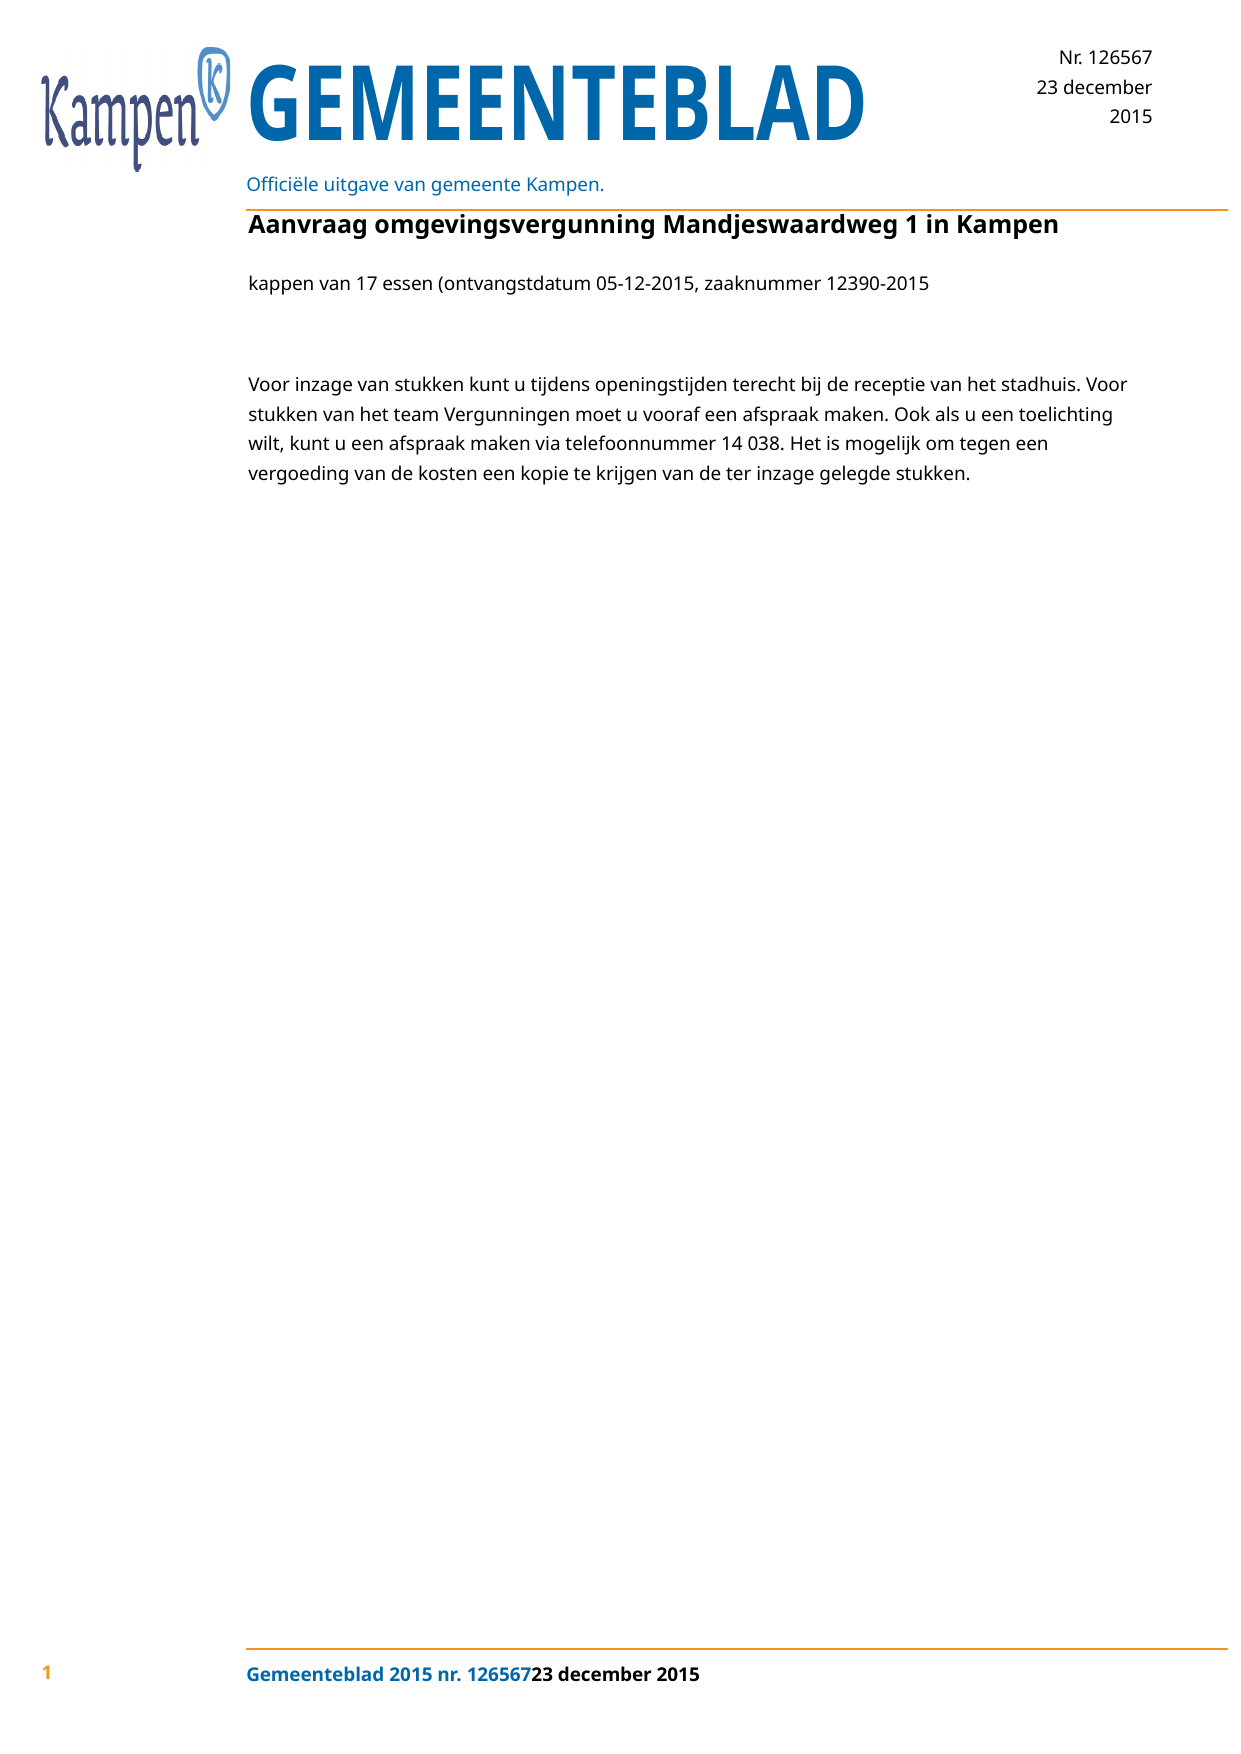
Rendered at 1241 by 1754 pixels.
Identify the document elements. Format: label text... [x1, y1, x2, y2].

text Voor inzage van stukken kunt u tijdens openingstijden terecht bij de receptie van het stadhuis. Voor stukken van het team Vergunningen moet u vooraf een afspraak maken. Ook als u een toelichting wilt, kunt u een afspraak maken via telefoonnummer 14 038. Het is mogelijk om tegen een vergoeding van de kosten een kopie te krijgen van de ter inzage gelegde stukken. [248, 371, 1152, 486]
text Aanvraag omgevingsvergunning Mandjeswaardweg 1 in Kampen [248, 211, 1152, 241]
picture [41, 47, 231, 172]
text kappen van 17 essen (ontvangstdatum 05-12-2015, zaaknummer 12390-2015 [248, 270, 1152, 296]
